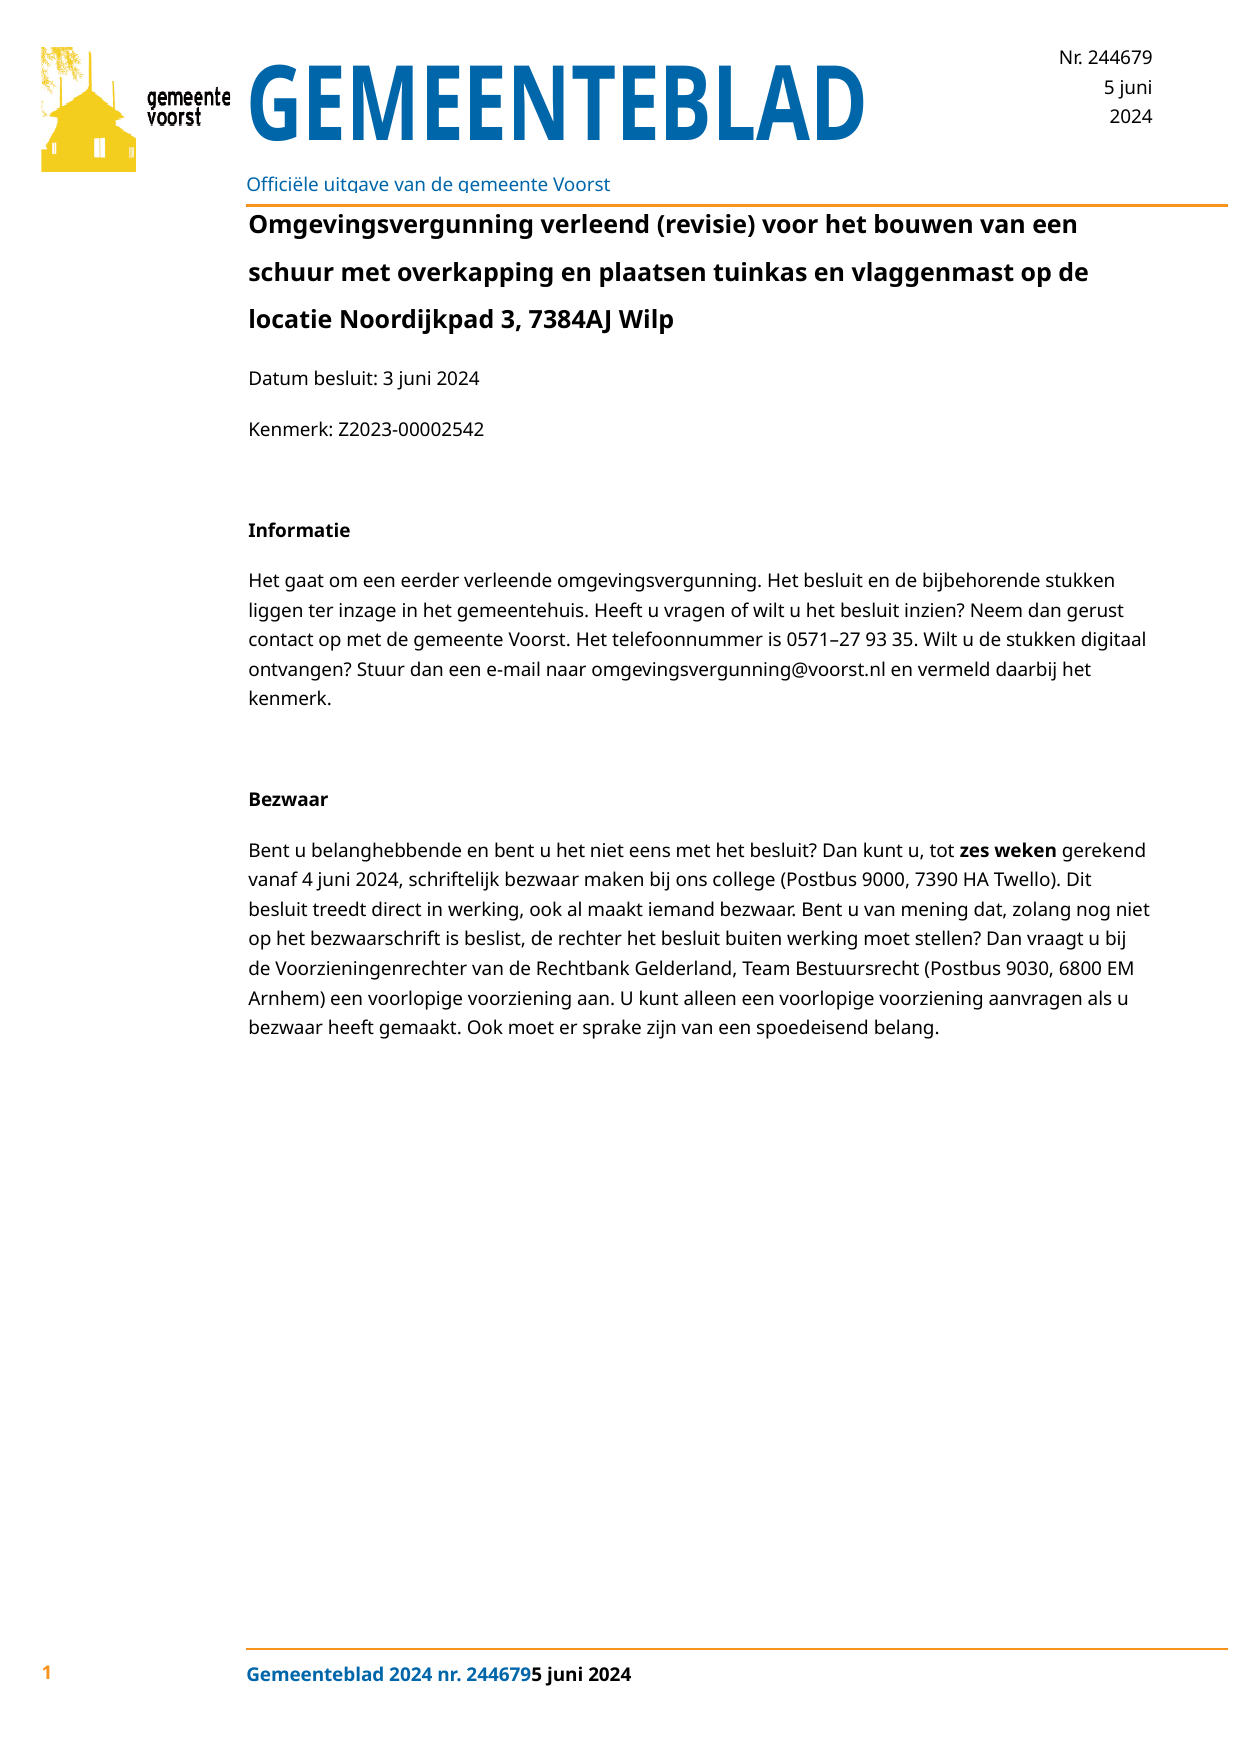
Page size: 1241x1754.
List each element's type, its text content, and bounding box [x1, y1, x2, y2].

text Informatie [248, 517, 1152, 542]
text Bent u belanghebbende en bent u het niet eens met het besluit? Dan kunt u, tot zes weken gerekend vanaf 4 juni 2024, schriftelijk bezwaar maken bij ons college (Postbus 9000, 7390 HA Twello). Dit besluit treedt direct in werking, ook al maakt iemand bezwaar. Bent u van mening dat, zolang nog niet op het bezwaarschrift is beslist, de rechter het besluit buiten werking moet stellen? Dan vraagt u bij de Voorzieningenrechter van de Rechtbank Gelderland, Team Bestuursrecht (Postbus 9030, 6800 EM Arnhem) een voorlopige voorziening aan. U kunt alleen een voorlopige voorziening aanvragen als u bezwaar heeft gemaakt. Ook moet er sprake zijn van een spoedeisend belang. [248, 837, 1152, 1040]
text Datum besluit: 3 juni 2024 [248, 366, 1152, 391]
text Kenmerk: Z2023-00002542 [248, 416, 1152, 442]
picture [41, 47, 231, 172]
text Het gaat om een eerder verleende omgevingsvergunning. Het besluit en de bijbehorende stukken liggen ter inzage in het gemeentehuis. Heeft u vragen of wilt u het besluit inzien? Neem dan gerust contact op met de gemeente Voorst. Het telefoonnummer is 0571–27 93 35. Wilt u de stukken digitaal ontvangen? Stuur dan een e-mail naar omgevingsvergunning@voorst.nl en vermeld daarbij het kenmerk. [248, 567, 1152, 711]
text Omgevingsvergunning verleend (revisie) voor het bouwen van een schuur met overkapping en plaatsen tuinkas en vlaggenmast op de locatie Noordijkpad 3, 7384AJ Wilp [248, 207, 1152, 336]
text Bezwaar [248, 786, 1152, 812]
